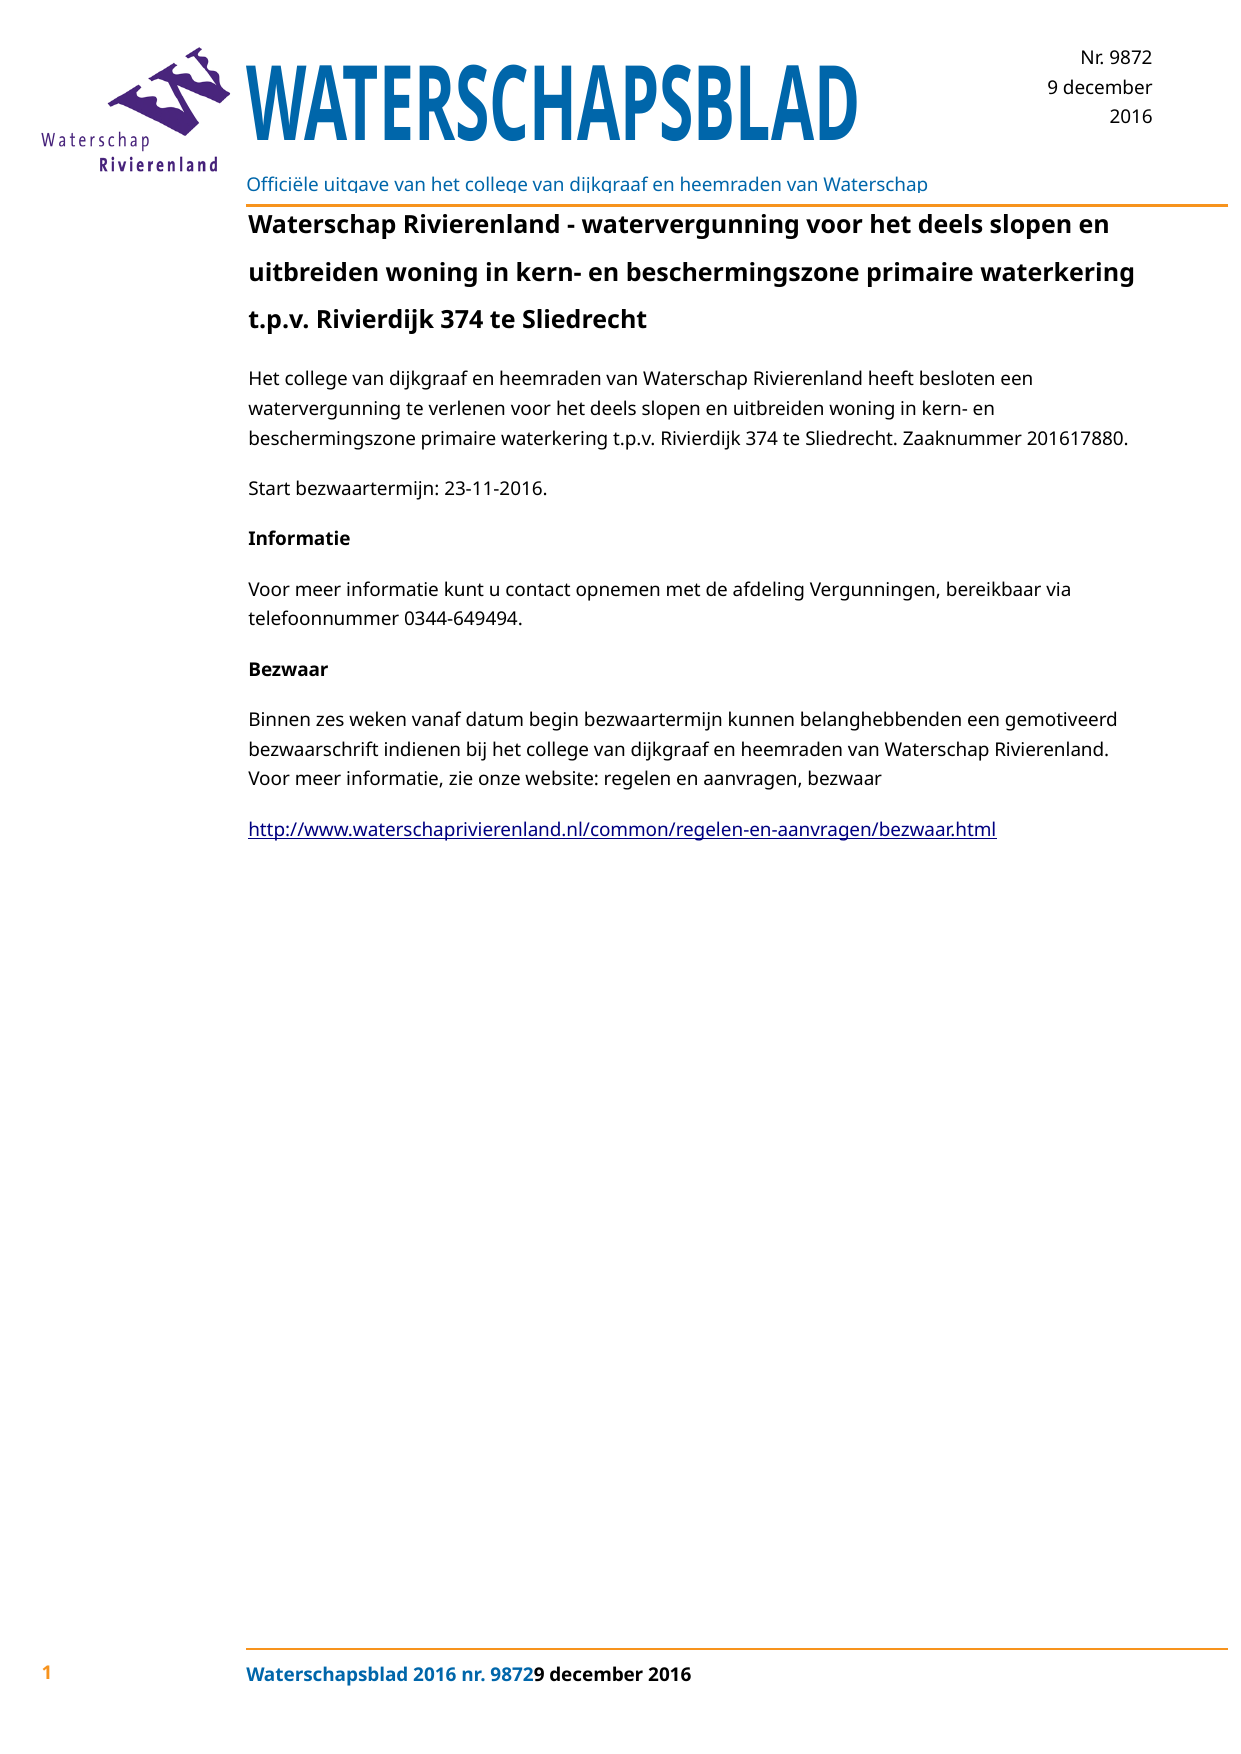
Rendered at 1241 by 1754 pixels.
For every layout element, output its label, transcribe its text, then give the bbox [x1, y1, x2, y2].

text Bezwaar [248, 656, 1152, 682]
text Informatie [248, 526, 1152, 551]
text Voor meer informatie kunt u contact opnemen met de afdeling Vergunningen, bereikbaar via telefoonnummer 0344-649494. [248, 576, 1152, 631]
text Waterschap Rivierenland - watervergunning voor het deels slopen en uitbreiden woning in kern- en beschermingszone primaire waterkering t.p.v. Rivierdijk 374 te Sliedrecht [248, 207, 1152, 336]
text Binnen zes weken vanaf datum begin bezwaartermijn kunnen belanghebbenden een gemotiveerd bezwaarschrift indienen bij het college van dijkgraaf en heemraden van Waterschap Rivierenland. Voor meer informatie, zie onze website: regelen en aanvragen, bezwaar [248, 706, 1152, 791]
text http://www.waterschaprivierenland.nl/common/regelen-en-aanvragen/bezwaar.html [248, 816, 1152, 842]
text Het college van dijkgraaf en heemraden van Waterschap Rivierenland heeft besloten een watervergunning te verlenen voor het deels slopen en uitbreiden woning in kern- en beschermingszone primaire waterkering t.p.v. Rivierdijk 374 te Sliedrecht. Zaaknummer 201617880. [248, 366, 1152, 450]
picture [41, 47, 231, 172]
text Start bezwaartermijn: 23-11-2016. [248, 475, 1152, 501]
